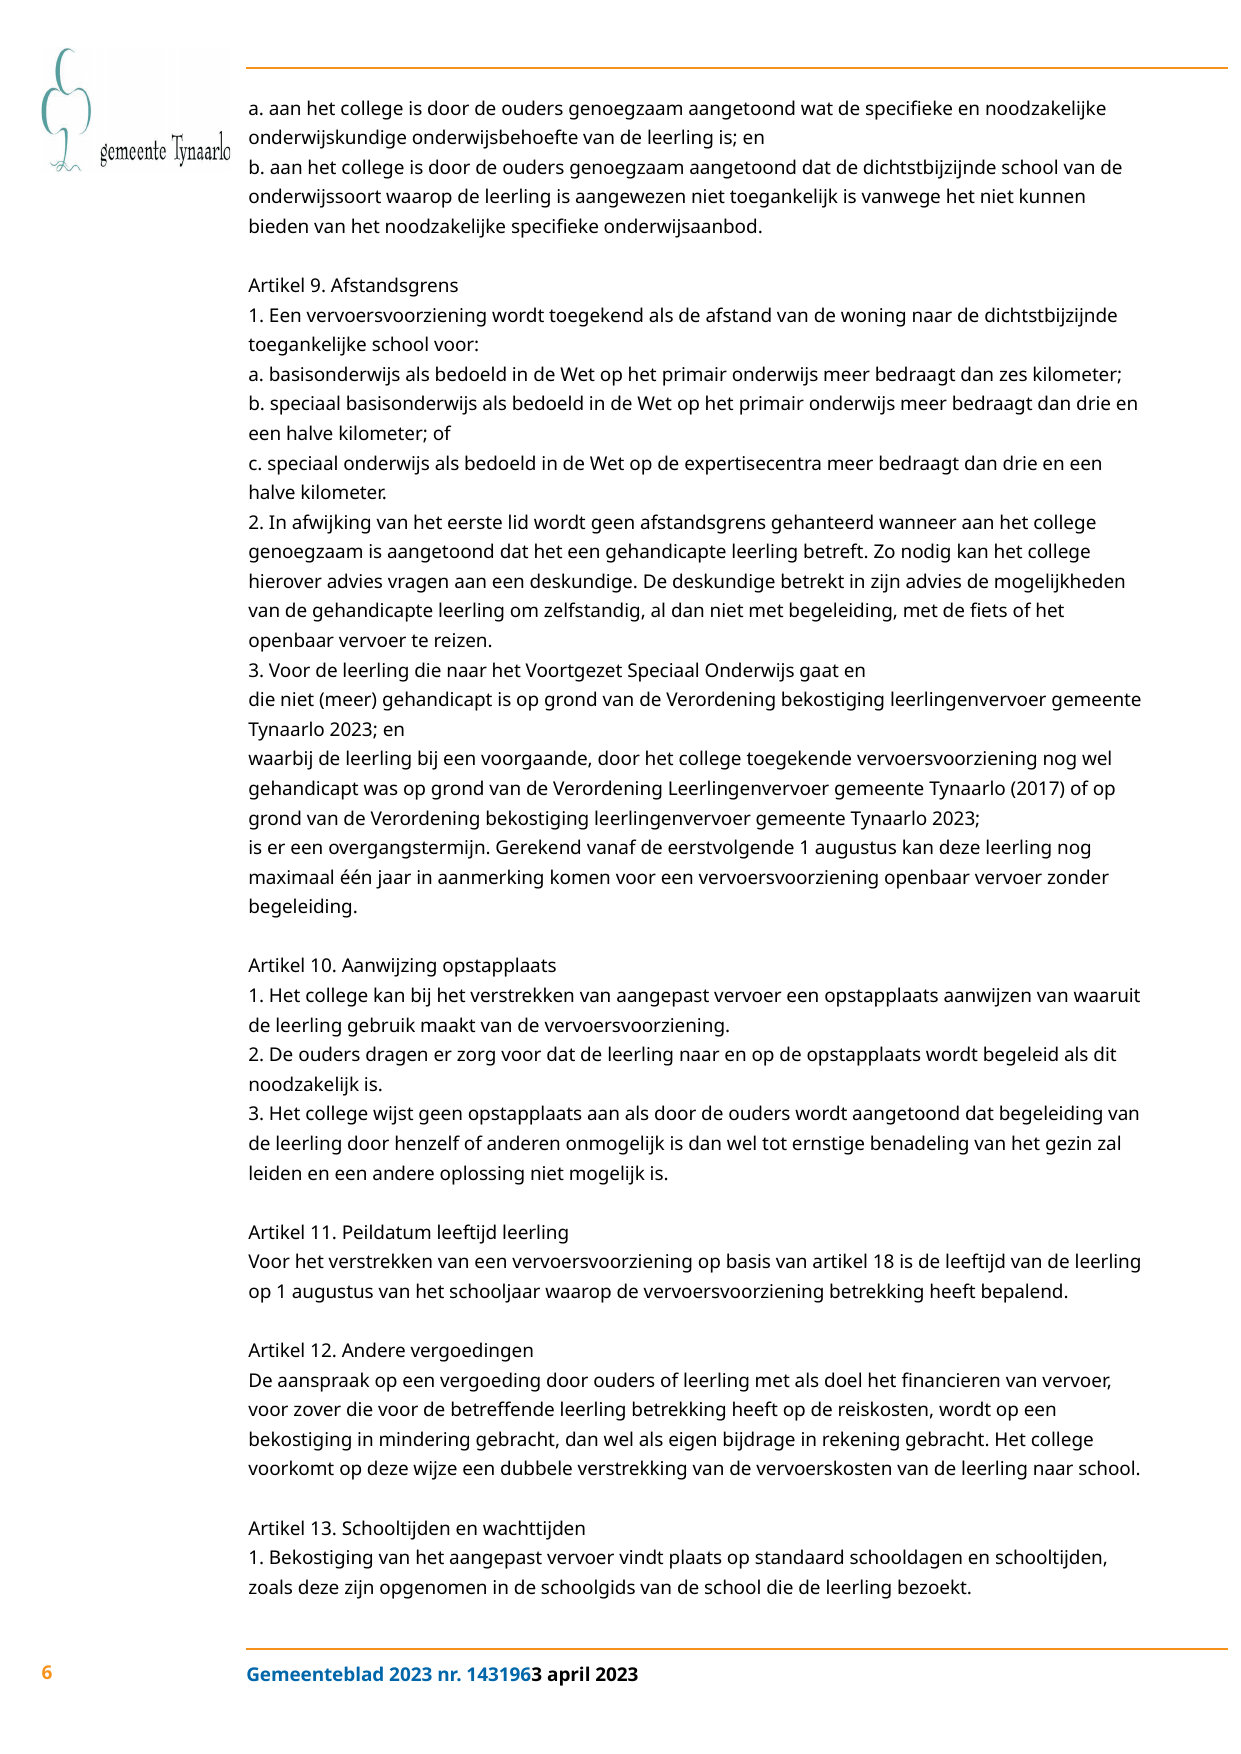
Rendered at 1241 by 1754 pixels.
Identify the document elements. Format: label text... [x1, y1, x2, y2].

text De aanspraak op een vergoeding door ouders of leerling met als doel het financieren van vervoer, voor zover die voor de betreffende leerling betrekking heeft op de reiskosten, wordt op een bekostiging in mindering gebracht, dan wel als eigen bijdrage in rekening gebracht. Het college voorkomt op deze wijze een dubbele verstrekking van de vervoerskosten van de leerling naar school. [248, 1367, 1152, 1481]
text Artikel 13. Schooltijden en wachttijden [248, 1515, 1152, 1541]
text 3. Voor de leerling die naar het Voortgezet Speciaal Onderwijs gaat en [248, 657, 1152, 683]
text 3. Het college wijst geen opstapplaats aan als door de ouders wordt aangetoond dat begeleiding van de leerling door henzelf of anderen onmogelijk is dan wel tot ernstige benadeling van het gezin zal leiden en een andere oplossing niet mogelijk is. [248, 1101, 1152, 1186]
text 1. Bekostiging van het aangepast vervoer vindt plaats op standaard schooldagen en schooltijden, zoals deze zijn opgenomen in de schoolgids van de school die de leerling bezoekt. [248, 1544, 1152, 1600]
text die niet (meer) gehandicapt is op grond van de Verordening bekostiging leerlingenvervoer gemeente Tynaarlo 2023; en [248, 686, 1152, 742]
text 1. Een vervoersvoorziening wordt toegekend als de afstand van de woning naar de dichtstbijzijnde toegankelijke school voor: [248, 302, 1152, 357]
text c. speciaal onderwijs als bedoeld in de Wet op de expertisecentra meer bedraagt dan drie en een halve kilometer. [248, 450, 1152, 505]
text b. speciaal basisonderwijs als bedoeld in de Wet op het primair onderwijs meer bedraagt dan drie en een halve kilometer; of [248, 391, 1152, 446]
text 2. De ouders dragen er zorg voor dat de leerling naar en op de opstapplaats wordt begeleid als dit noodzakelijk is. [248, 1041, 1152, 1097]
text is er een overgangstermijn. Gerekend vanaf de eerstvolgende 1 augustus kan deze leerling nog maximaal één jaar in aanmerking komen voor een vervoersvoorziening openbaar vervoer zonder begeleiding. [248, 834, 1152, 919]
text Voor het verstrekken van een vervoersvoorziening op basis van artikel 18 is de leeftijd van de leerling op 1 augustus van het schooljaar waarop de vervoersvoorziening betrekking heeft bepalend. [248, 1248, 1152, 1304]
text Artikel 10. Aanwijzing opstapplaats [248, 953, 1152, 978]
picture [41, 47, 231, 172]
text waarbij de leerling bij een voorgaande, door het college toegekende vervoersvoorziening nog wel gehandicapt was op grond van de Verordening Leerlingenvervoer gemeente Tynaarlo (2017) of op grond van de Verordening bekostiging leerlingenvervoer gemeente Tynaarlo 2023; [248, 746, 1152, 831]
text 1. Het college kan bij het verstrekken van aangepast vervoer een opstapplaats aanwijzen van waaruit de leerling gebruik maakt van de vervoersvoorziening. [248, 982, 1152, 1038]
text Artikel 9. Afstandsgrens [248, 272, 1152, 298]
text a. basisonderwijs als bedoeld in de Wet op het primair onderwijs meer bedraagt dan zes kilometer; [248, 361, 1152, 387]
text Artikel 12. Andere vergoedingen [248, 1337, 1152, 1363]
text b. aan het college is door de ouders genoegzaam aangetoond dat de dichtstbijzijnde school van de onderwijssoort waarop de leerling is aangewezen niet toegankelijk is vanwege het niet kunnen bieden van het noodzakelijke specifieke onderwijsaanbod. [248, 154, 1152, 239]
text 2. In afwijking van het eerste lid wordt geen afstandsgrens gehanteerd wanneer aan het college genoegzaam is aangetoond dat het een gehandicapte leerling betreft. Zo nodig kan het college hierover advies vragen aan een deskundige. De deskundige betrekt in zijn advies de mogelijkheden van de gehandicapte leerling om zelfstandig, al dan niet met begeleiding, met de fiets of het openbaar vervoer te reizen. [248, 509, 1152, 653]
text Artikel 11. Peildatum leeftijd leerling [248, 1219, 1152, 1245]
text a. aan het college is door de ouders genoegzaam aangetoond wat de specifieke en noodzakelijke onderwijskundige onderwijsbehoefte van de leerling is; en [248, 95, 1152, 150]
